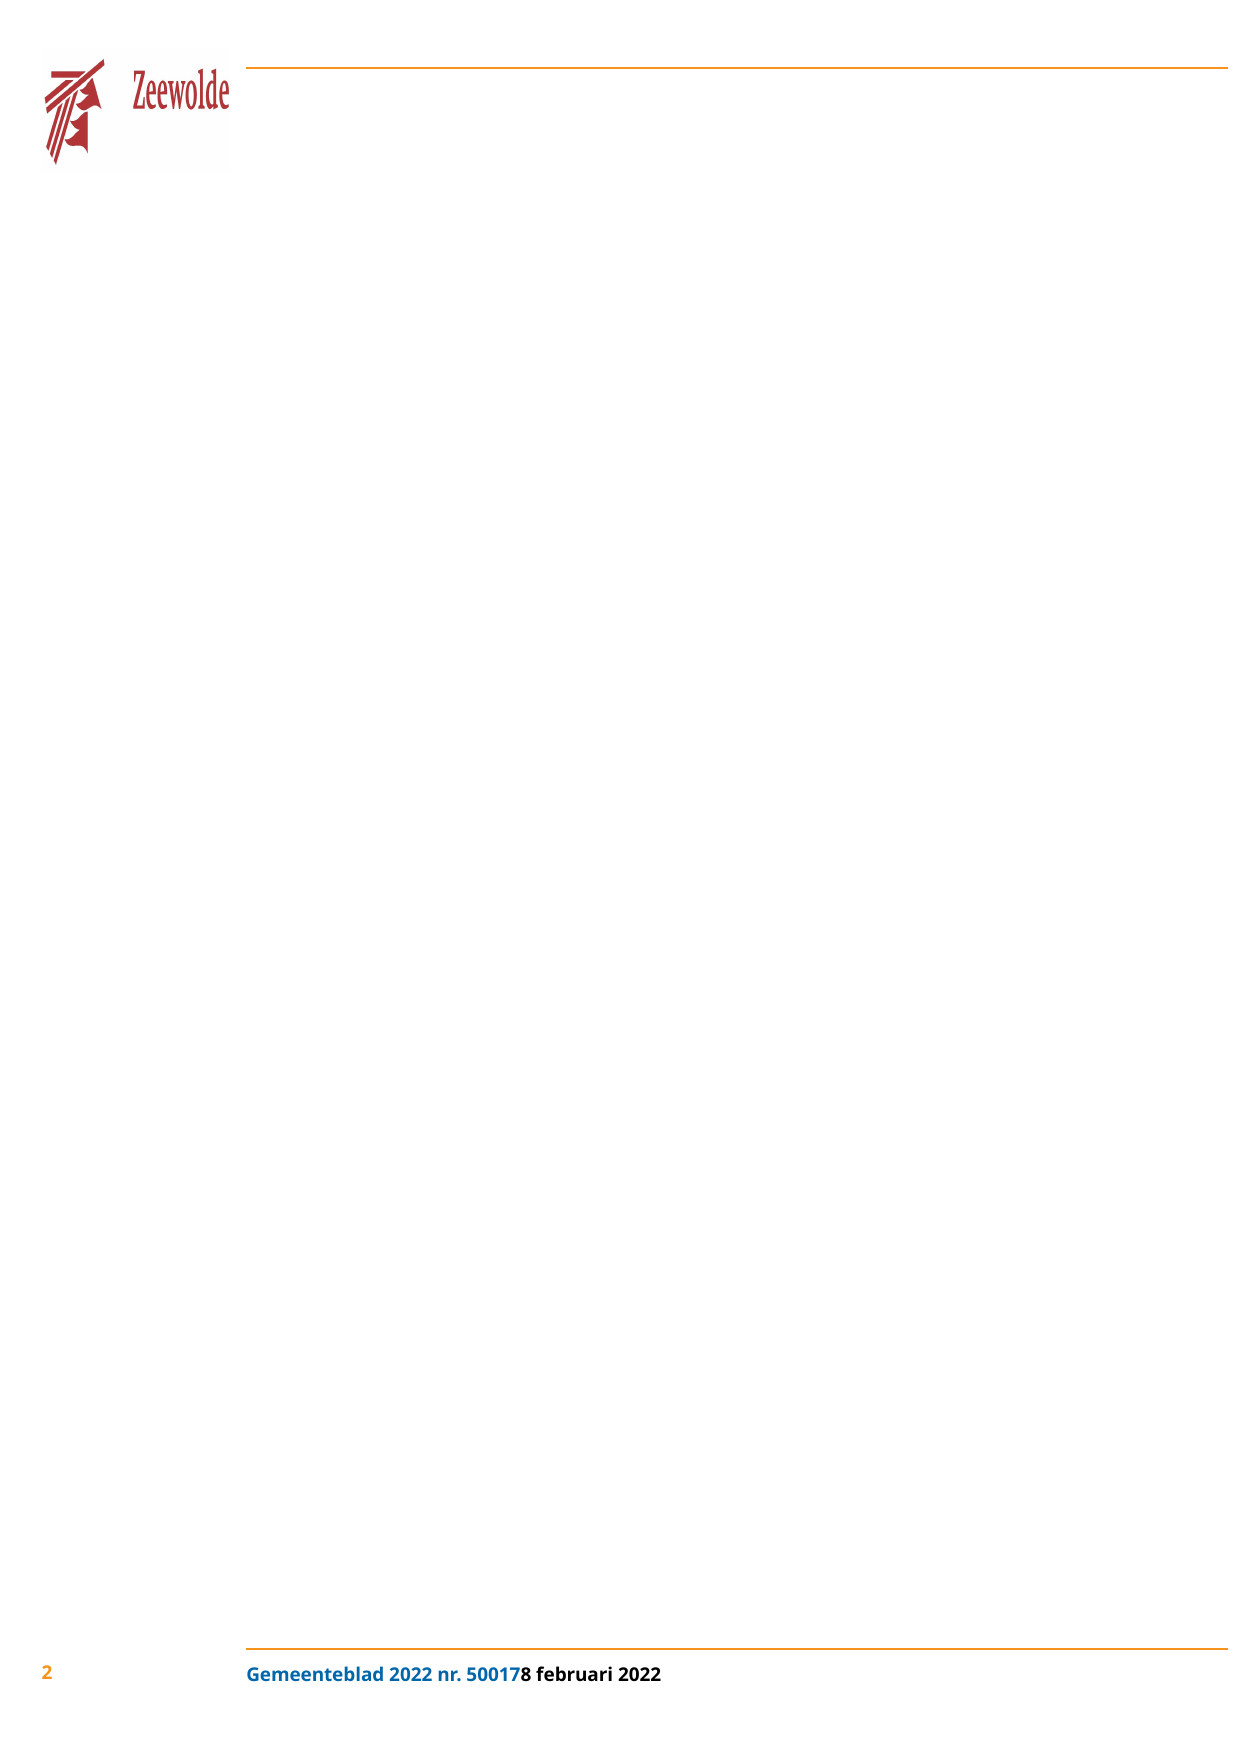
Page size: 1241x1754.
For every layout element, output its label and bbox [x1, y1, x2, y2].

picture [41, 47, 231, 172]
